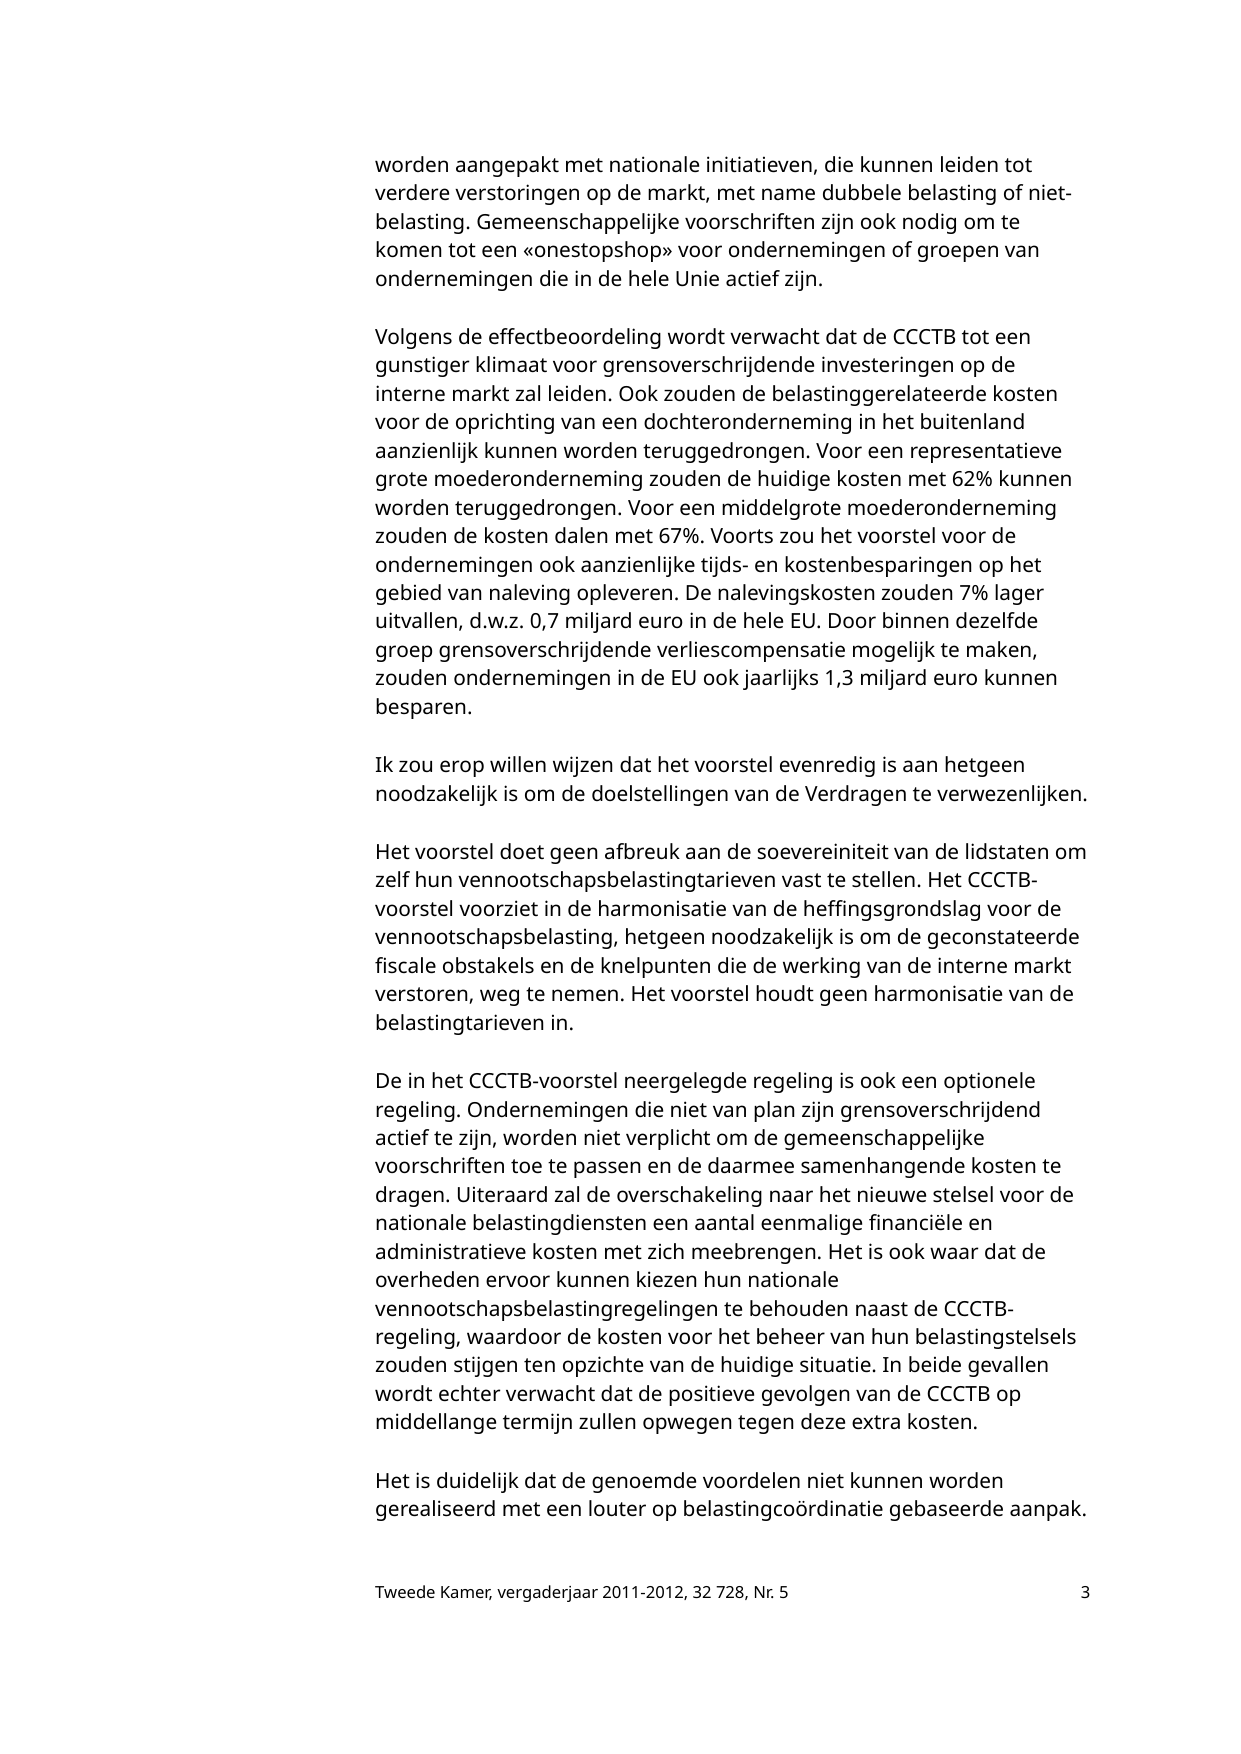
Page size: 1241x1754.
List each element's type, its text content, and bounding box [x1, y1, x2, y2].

text worden aangepakt met nationale initiatieven, die kunnen leiden tot verdere verstoringen op de markt, met name dubbele belasting of niet-belasting. Gemeenschappelijke voorschriften zijn ook nodig om te komen tot een «onestopshop» voor ondernemingen of groepen van ondernemingen die in de hele Unie actief zijn. [375, 150, 1090, 292]
text Volgens de effectbeoordeling wordt verwacht dat de CCCTB tot een gunstiger klimaat voor grensoverschrijdende investeringen op de interne markt zal leiden. Ook zouden de belastinggerelateerde kosten voor de oprichting van een dochteronderneming in het buitenland aanzienlijk kunnen worden teruggedrongen. Voor een representatieve grote moederonderneming zouden de huidige kosten met 62% kunnen worden teruggedrongen. Voor een middelgrote moederonderneming zouden de kosten dalen met 67%. Voorts zou het voorstel voor de ondernemingen ook aanzienlijke tijds- en kostenbesparingen op het gebied van naleving opleveren. De nalevingskosten zouden 7% lager uitvallen, d.w.z. 0,7 miljard euro in de hele EU. Door binnen dezelfde groep grensoverschrijdende verliescompensatie mogelijk te maken, zouden ondernemingen in de EU ook jaarlijks 1,3 miljard euro kunnen besparen. [375, 322, 1090, 720]
text Ik zou erop willen wijzen dat het voorstel evenredig is aan hetgeen noodzakelijk is om de doelstellingen van de Verdragen te verwezenlijken. [375, 750, 1090, 807]
text Het is duidelijk dat de genoemde voordelen niet kunnen worden gerealiseerd met een louter op belastingcoördinatie gebaseerde aanpak. [375, 1466, 1090, 1523]
text Het voorstel doet geen afbreuk aan de soevereiniteit van de lidstaten om zelf hun vennootschapsbelastingtarieven vast te stellen. Het CCCTB-voorstel voorziet in de harmonisatie van de heffingsgrondslag voor de vennootschapsbelasting, hetgeen noodzakelijk is om de geconstateerde fiscale obstakels en de knelpunten die de werking van de interne markt verstoren, weg te nemen. Het voorstel houdt geen harmonisatie van de belastingtarieven in. [375, 837, 1090, 1036]
text De in het CCCTB-voorstel neergelegde regeling is ook een optionele regeling. Ondernemingen die niet van plan zijn grensoverschrijdend actief te zijn, worden niet verplicht om de gemeenschappelijke voorschriften toe te passen en de daarmee samenhangende kosten te dragen. Uiteraard zal de overschakeling naar het nieuwe stelsel voor de nationale belastingdiensten een aantal eenmalige financiële en administratieve kosten met zich meebrengen. Het is ook waar dat de overheden ervoor kunnen kiezen hun nationale vennootschapsbelastingregelingen te behouden naast de CCCTB-regeling, waardoor de kosten voor het beheer van hun belastingstelsels zouden stijgen ten opzichte van de huidige situatie. In beide gevallen wordt echter verwacht dat de positieve gevolgen van de CCCTB op middellange termijn zullen opwegen tegen deze extra kosten. [375, 1066, 1090, 1436]
